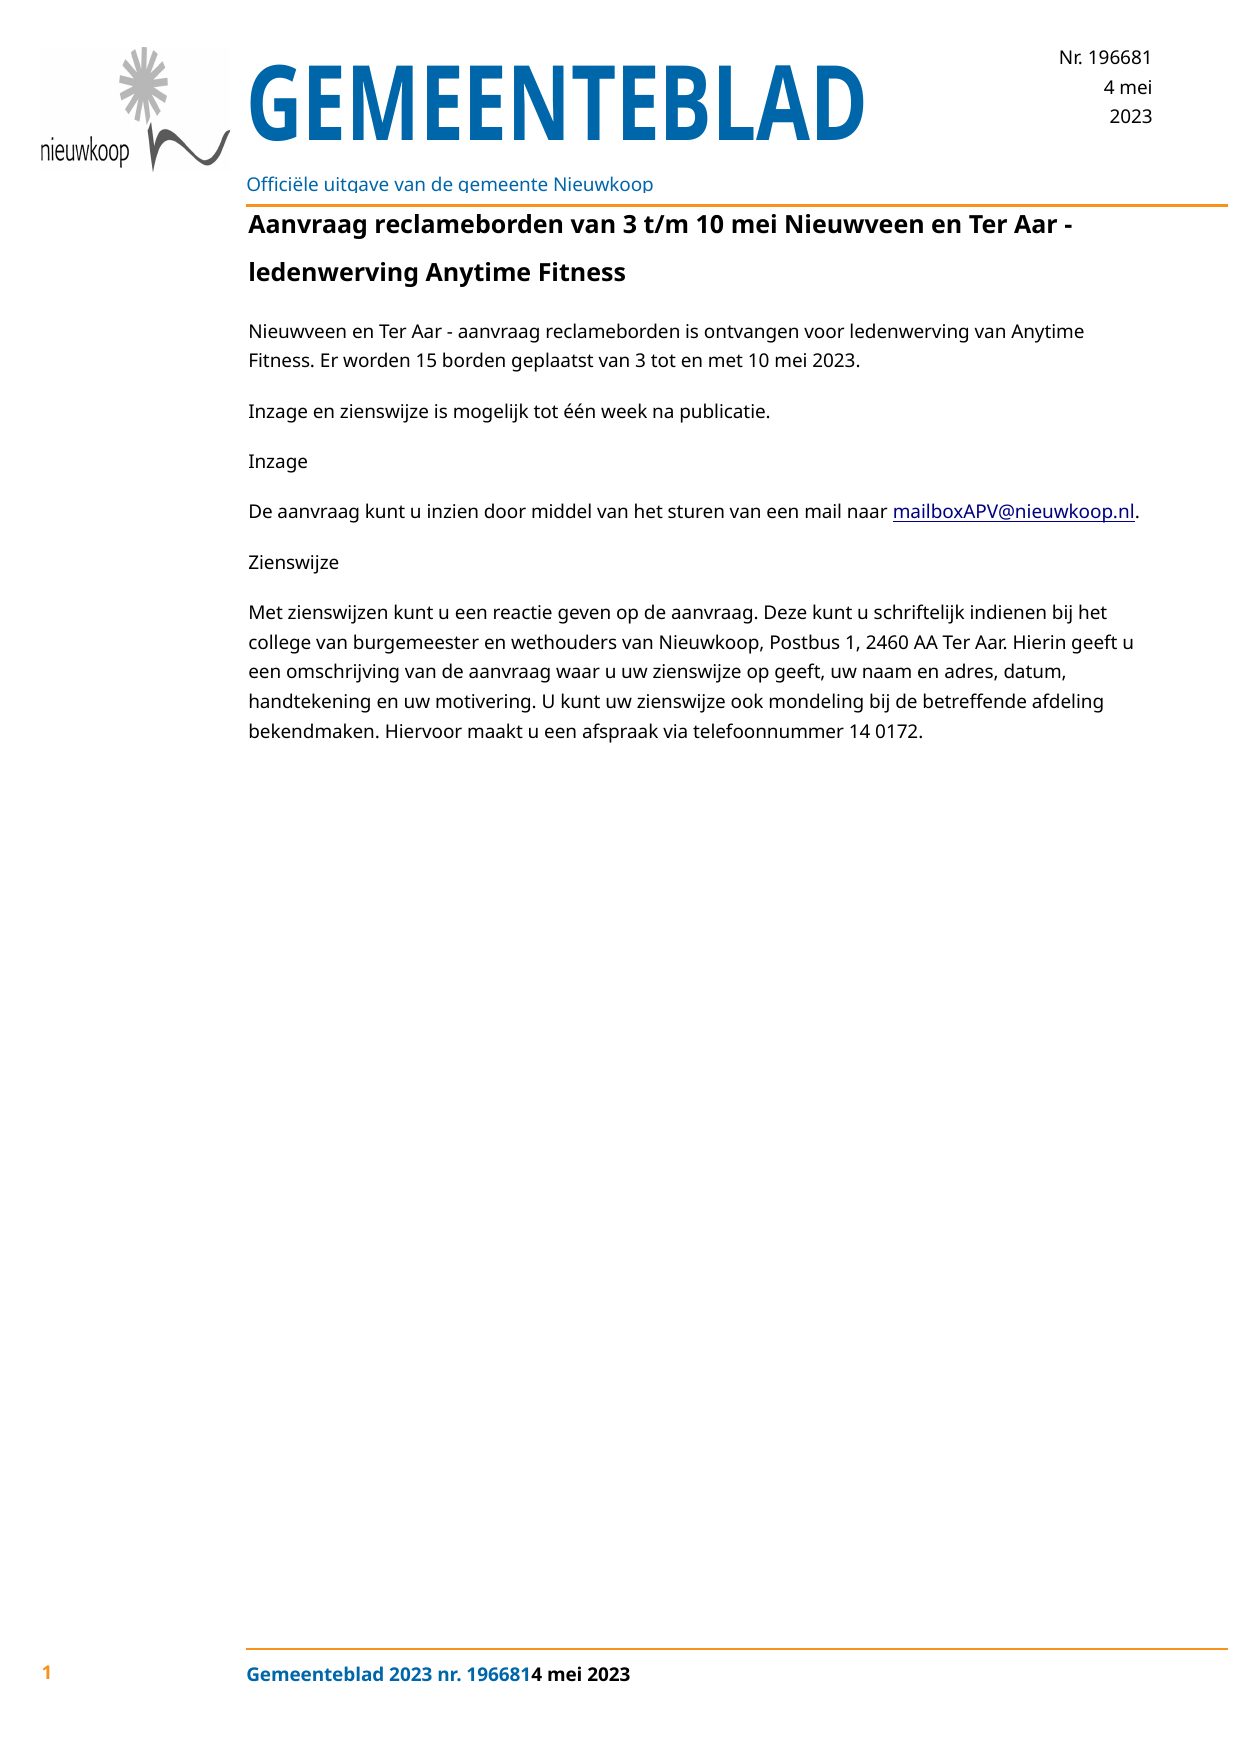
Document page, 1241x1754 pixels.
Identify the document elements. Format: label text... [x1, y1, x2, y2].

text Zienswijze [248, 549, 1152, 575]
text De aanvraag kunt u inzien door middel van het sturen van een mail naar mailboxAPV@nieuwkoop.nl. [248, 499, 1152, 524]
text Nieuwveen en Ter Aar - aanvraag reclameborden is ontvangen voor ledenwerving van Anytime Fitness. Er worden 15 borden geplaatst van 3 tot en met 10 mei 2023. [248, 318, 1152, 373]
text Inzage [248, 448, 1152, 474]
text Met zienswijzen kunt u een reactie geven op de aanvraag. Deze kunt u schriftelijk indienen bij het college van burgemeester en wethouders van Nieuwkoop, Postbus 1, 2460 AA Ter Aar. Hierin geeft u een omschrijving van de aanvraag waar u uw zienswijze op geeft, uw naam en adres, datum, handtekening en uw motivering. U kunt uw zienswijze ook mondeling bij de betreffende afdeling bekendmaken. Hiervoor maakt u een afspraak via telefoonnummer 14 0172. [248, 599, 1152, 744]
text Inzage en zienswijze is mogelijk tot één week na publicatie. [248, 398, 1152, 424]
picture [41, 47, 231, 172]
text Aanvraag reclameborden van 3 t/m 10 mei Nieuwveen en Ter Aar - ledenwerving Anytime Fitness [248, 207, 1152, 288]
